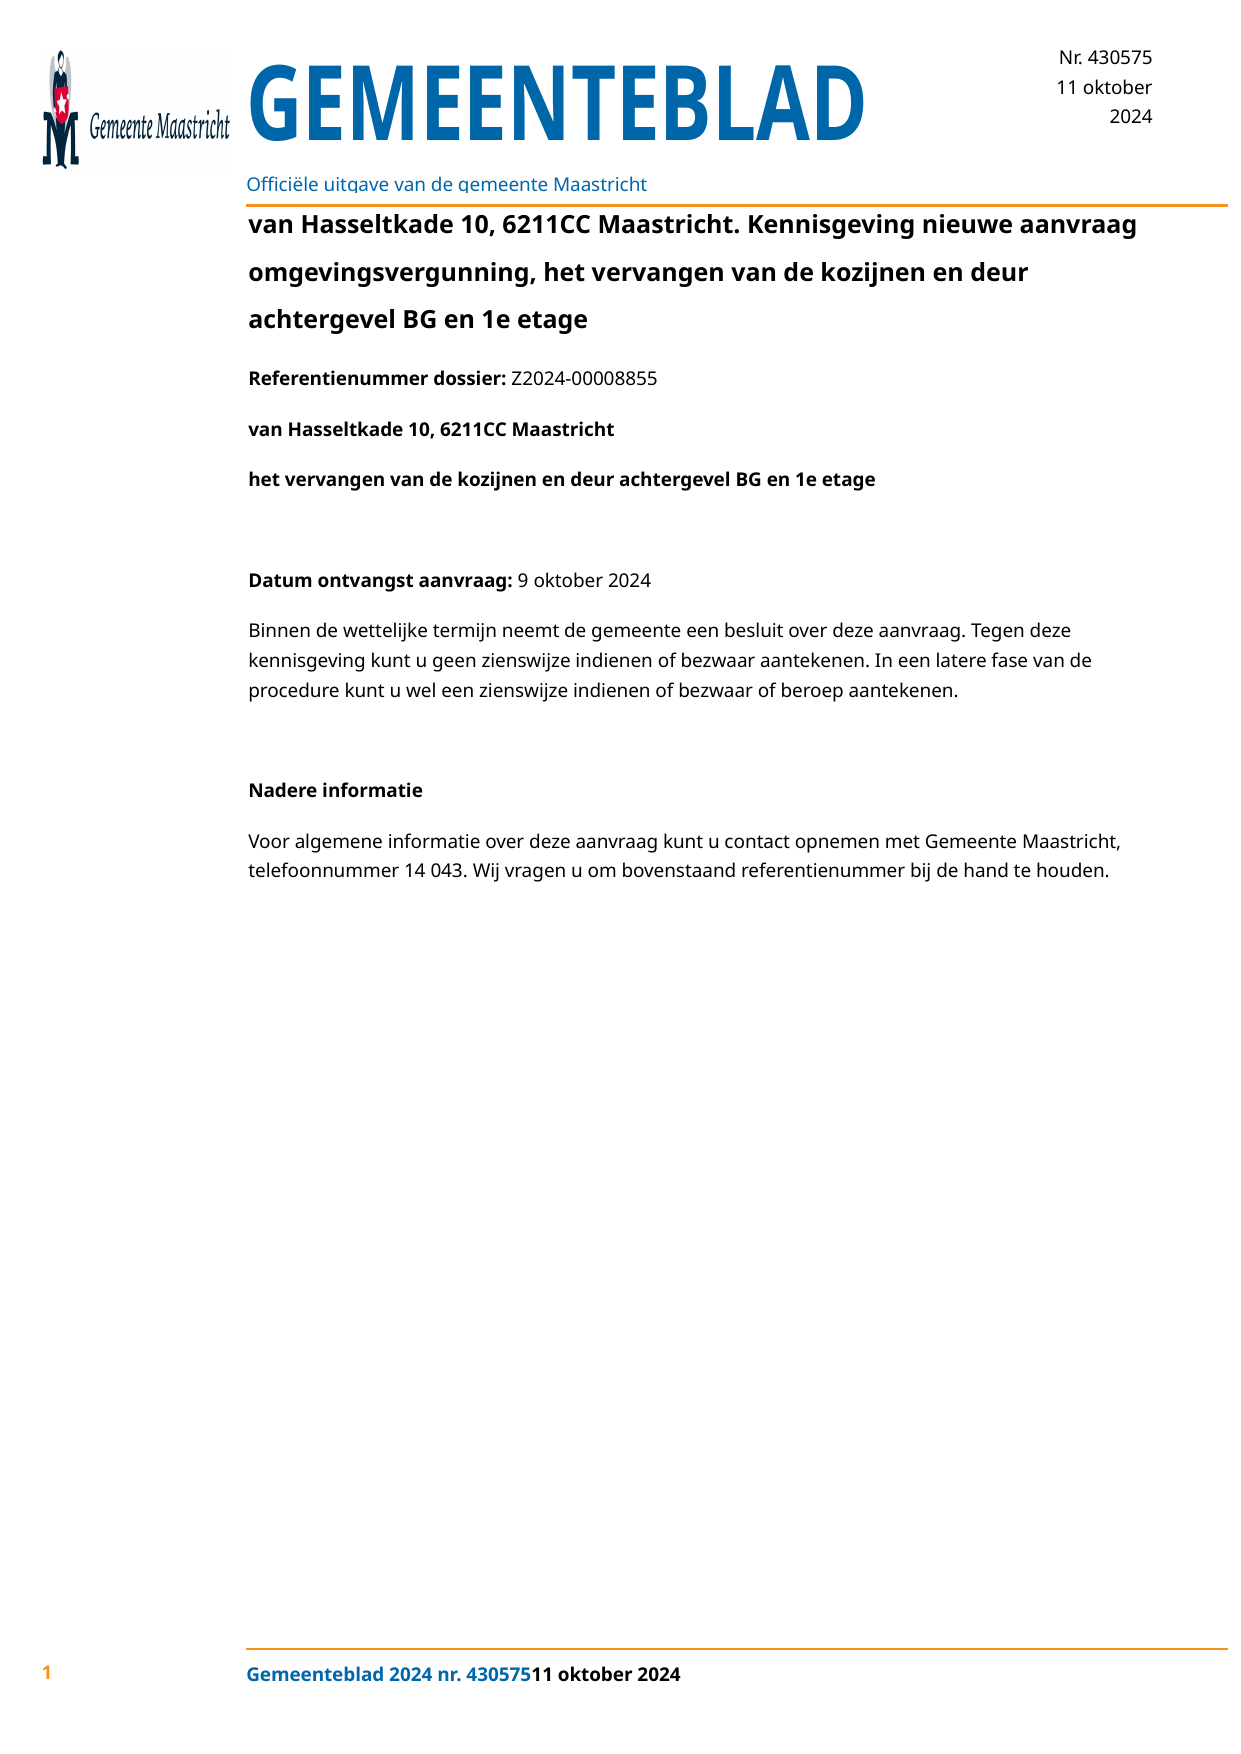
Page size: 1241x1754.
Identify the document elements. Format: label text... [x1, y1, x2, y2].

text Datum ontvangst aanvraag: 9 oktober 2024 [248, 567, 1152, 593]
text Nadere informatie [248, 778, 1152, 803]
picture [41, 47, 231, 172]
text het vervangen van de kozijnen en deur achtergevel BG en 1e etage [248, 466, 1152, 492]
text Binnen de wettelijke termijn neemt de gemeente een besluit over deze aanvraag. Tegen deze kennisgeving kunt u geen zienswijze indienen of bezwaar aantekenen. In een latere fase van de procedure kunt u wel een zienswijze indienen of bezwaar of beroep aantekenen. [248, 618, 1152, 702]
text Voor algemene informatie over deze aanvraag kunt u contact opnemen met Gemeente Maastricht, telefoonnummer 14 043. Wij vragen u om bovenstaand referentienummer bij de hand te houden. [248, 828, 1152, 883]
text Referentienummer dossier: Z2024-00008855 [248, 366, 1152, 391]
text van Hasseltkade 10, 6211CC Maastricht [248, 416, 1152, 442]
text van Hasseltkade 10, 6211CC Maastricht. Kennisgeving nieuwe aanvraag omgevingsvergunning, het vervangen van de kozijnen en deur achtergevel BG en 1e etage [248, 207, 1152, 336]
